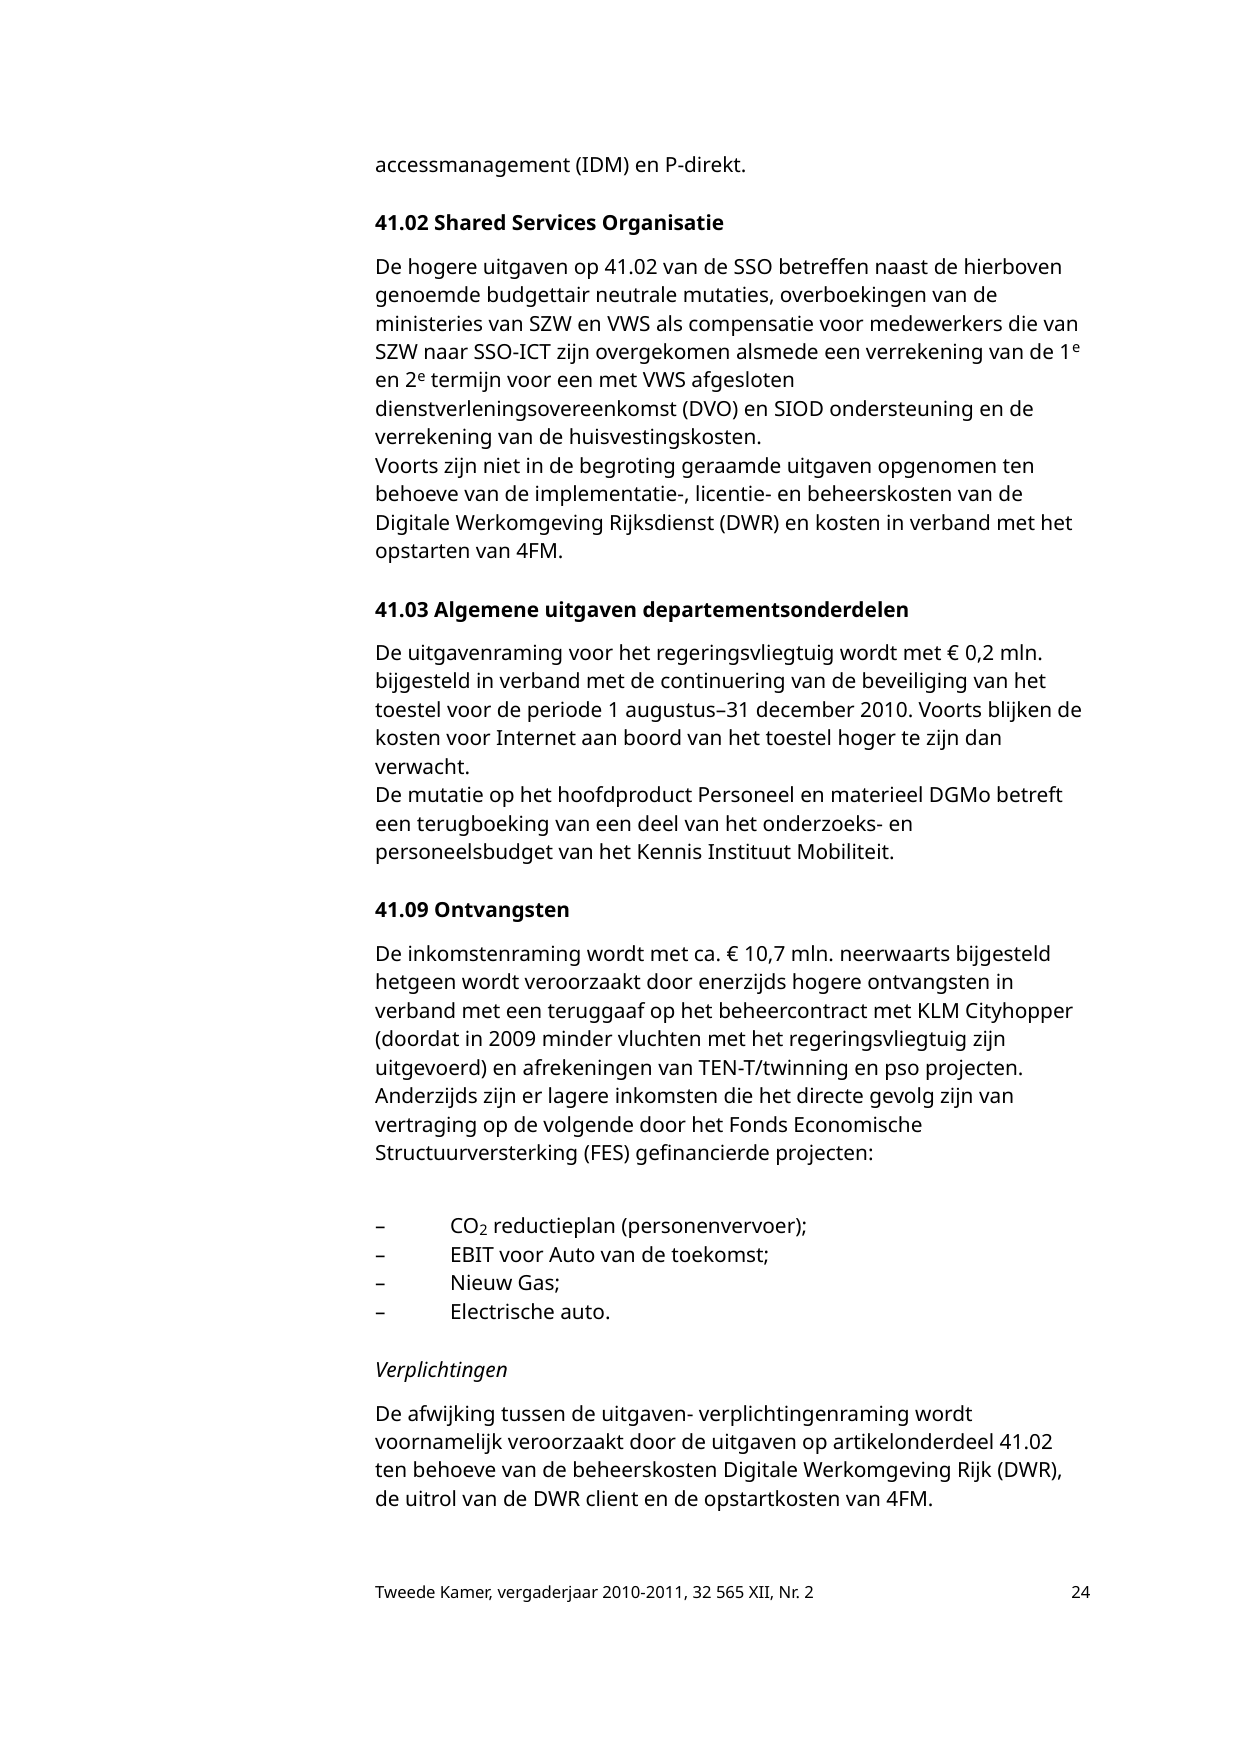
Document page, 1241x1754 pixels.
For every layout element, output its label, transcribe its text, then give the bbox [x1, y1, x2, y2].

text De mutatie op het hoofdproduct Personeel en materieel DGMo betreft een terugboeking van een deel van het onderzoeks- en personeelsbudget van het Kennis Instituut Mobiliteit. [375, 780, 1090, 866]
text Verplichtingen [375, 1355, 1090, 1384]
text De hogere uitgaven op 41.02 van de SSO betreffen naast de hierboven genoemde budgettair neutrale mutaties, overboekingen van de ministeries van SZW en VWS als compensatie voor medewerkers die van SZW naar SSO-ICT zijn overgekomen alsmede een verrekening van de 1e en 2e termijn voor een met VWS afgesloten dienstverleningsovereenkomst (DVO) en SIOD ondersteuning en de verrekening van de huisvestingskosten. [375, 252, 1090, 451]
text 41.03 Algemene uitgaven departementsonderdelen [375, 595, 1090, 623]
list EBIT voor Auto van de toekomst; [375, 1240, 1090, 1268]
text Voorts zijn niet in de begroting geraamde uitgaven opgenomen ten behoeve van de implementatie-, licentie- en beheerskosten van de Digitale Werkomgeving Rijksdienst (DWR) en kosten in verband met het opstarten van 4FM. [375, 451, 1090, 565]
list Electrische auto. [375, 1297, 1090, 1325]
text 41.09 Ontvangsten [375, 896, 1090, 924]
text accessmanagement (IDM) en P-direkt. [375, 150, 1090, 178]
text Anderzijds zijn er lagere inkomsten die het directe gevolg zijn van vertraging op de volgende door het Fonds Economische Structuurversterking (FES) gefinancierde projecten: [375, 1081, 1090, 1167]
text De afwijking tussen de uitgaven- verplichtingenraming wordt voornamelijk veroorzaakt door de uitgaven op artikelonderdeel 41.02 ten behoeve van de beheerskosten Digitale Werkomgeving Rijk (DWR), de uitrol van de DWR client en de opstartkosten van 4FM. [375, 1399, 1090, 1512]
text 41.02 Shared Services Organisatie [375, 208, 1090, 237]
text De inkomstenraming wordt met ca. € 10,7 mln. neerwaarts bijgesteld hetgeen wordt veroorzaakt door enerzijds hogere ontvangsten in verband met een teruggaaf op het beheercontract met KLM Cityhopper (doordat in 2009 minder vluchten met het regeringsvliegtuig zijn uitgevoerd) en afrekeningen van TEN-T/twinning en pso projecten. [375, 939, 1090, 1081]
list Nieuw Gas; [375, 1268, 1090, 1297]
list CO2 reductieplan (personenvervoer); [375, 1212, 1090, 1240]
text De uitgavenraming voor het regeringsvliegtuig wordt met € 0,2 mln. bijgesteld in verband met de continuering van de beveiliging van het toestel voor de periode 1 augustus–31 december 2010. Voorts blijken de kosten voor Internet aan boord van het toestel hoger te zijn dan verwacht. [375, 638, 1090, 780]
